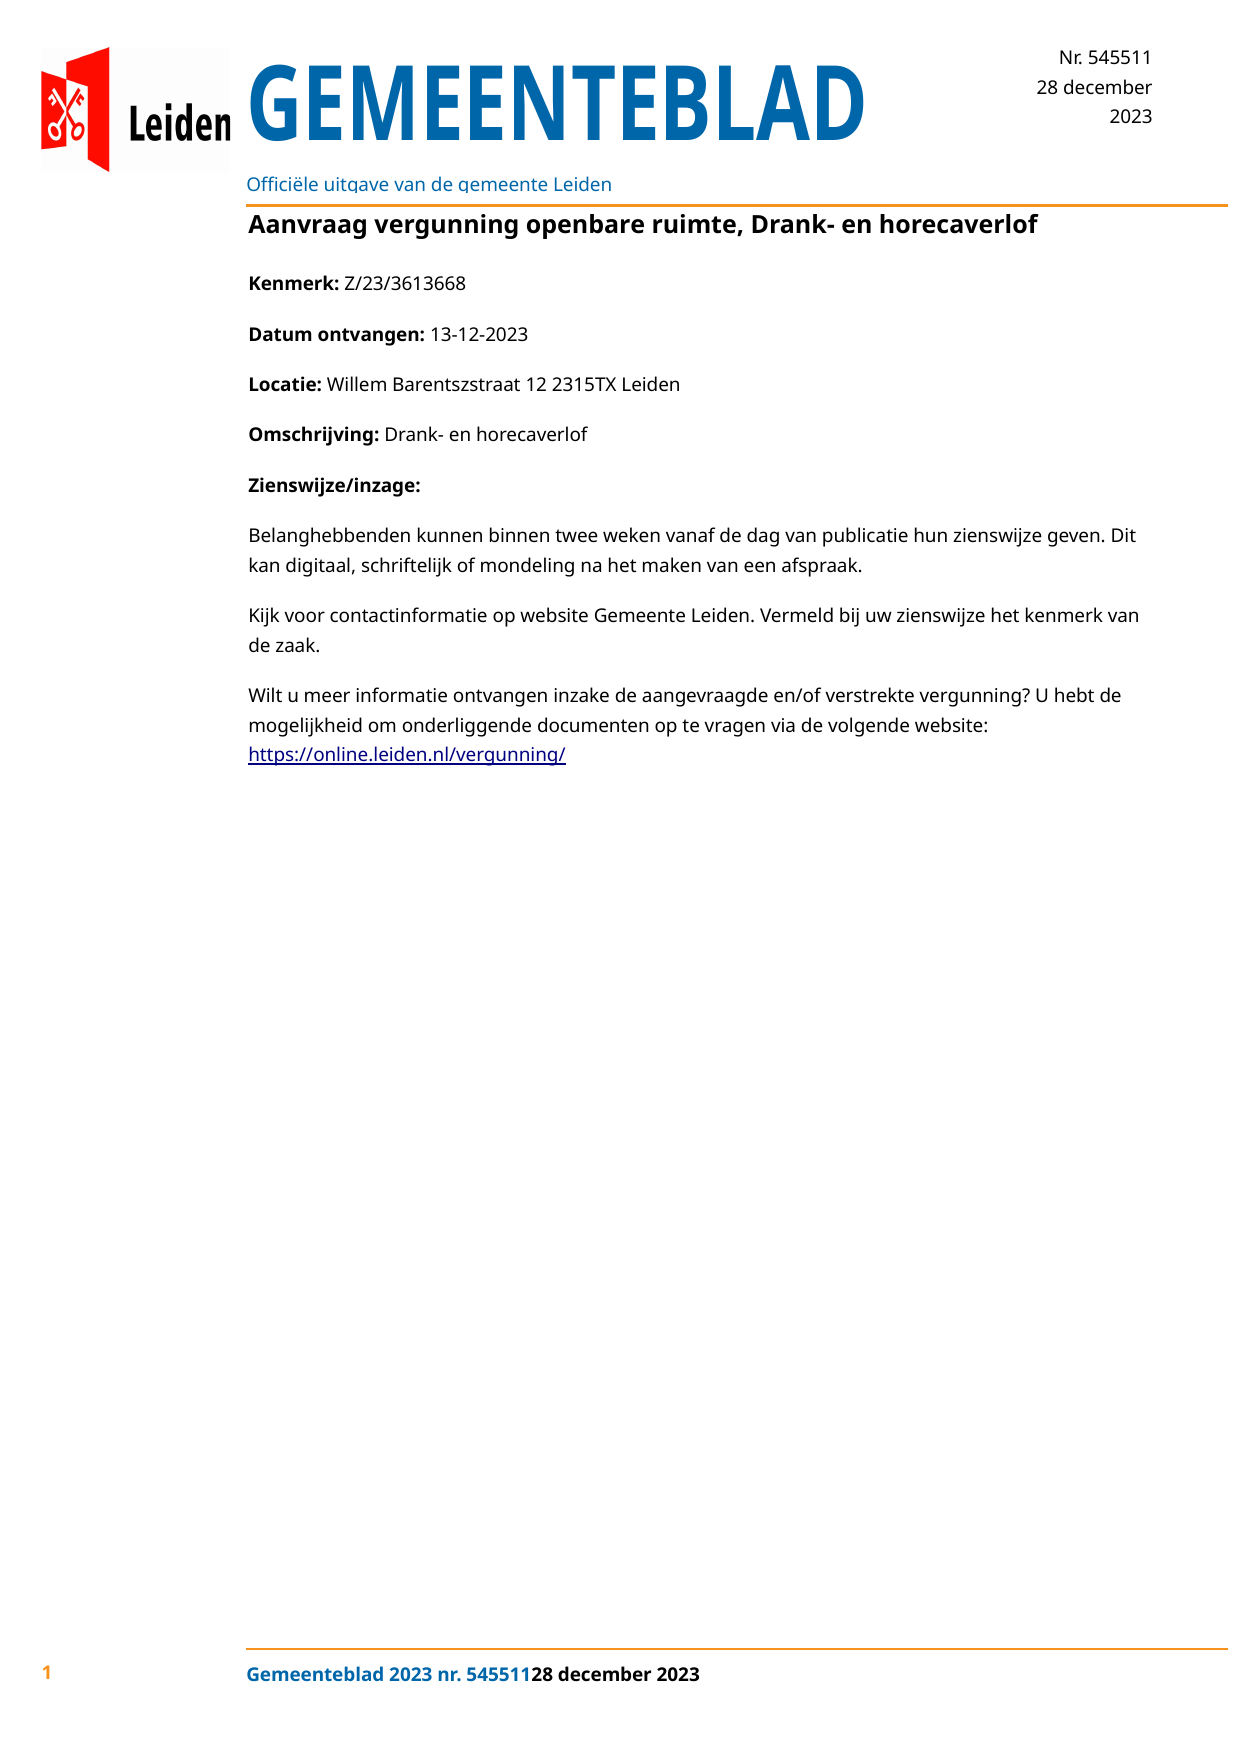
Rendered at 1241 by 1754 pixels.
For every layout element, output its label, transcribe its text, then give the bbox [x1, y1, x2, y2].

text Datum ontvangen: 13-12-2023 [248, 321, 1152, 346]
picture [41, 47, 231, 172]
text Omschrijving: Drank- en horecaverlof [248, 422, 1152, 447]
text Zienswijze/inzage: [248, 472, 1152, 498]
text Wilt u meer informatie ontvangen inzake de aangevraagde en/of verstrekte vergunning? U hebt de mogelijkheid om onderliggende documenten op te vragen via de volgende website: https://online.leiden.nl/vergunning/ [248, 682, 1152, 767]
text Kijk voor contactinformatie op website Gemeente Leiden. Vermeld bij uw zienswijze het kenmerk van de zaak. [248, 602, 1152, 658]
text Aanvraag vergunning openbare ruimte, Drank- en horecaverlof [248, 207, 1152, 241]
text Locatie: Willem Barentszstraat 12 2315TX Leiden [248, 371, 1152, 397]
text Kenmerk: Z/23/3613668 [248, 270, 1152, 296]
text Belanghebbenden kunnen binnen twee weken vanaf de dag van publicatie hun zienswijze geven. Dit kan digitaal, schriftelijk of mondeling na het maken van een afspraak. [248, 522, 1152, 578]
